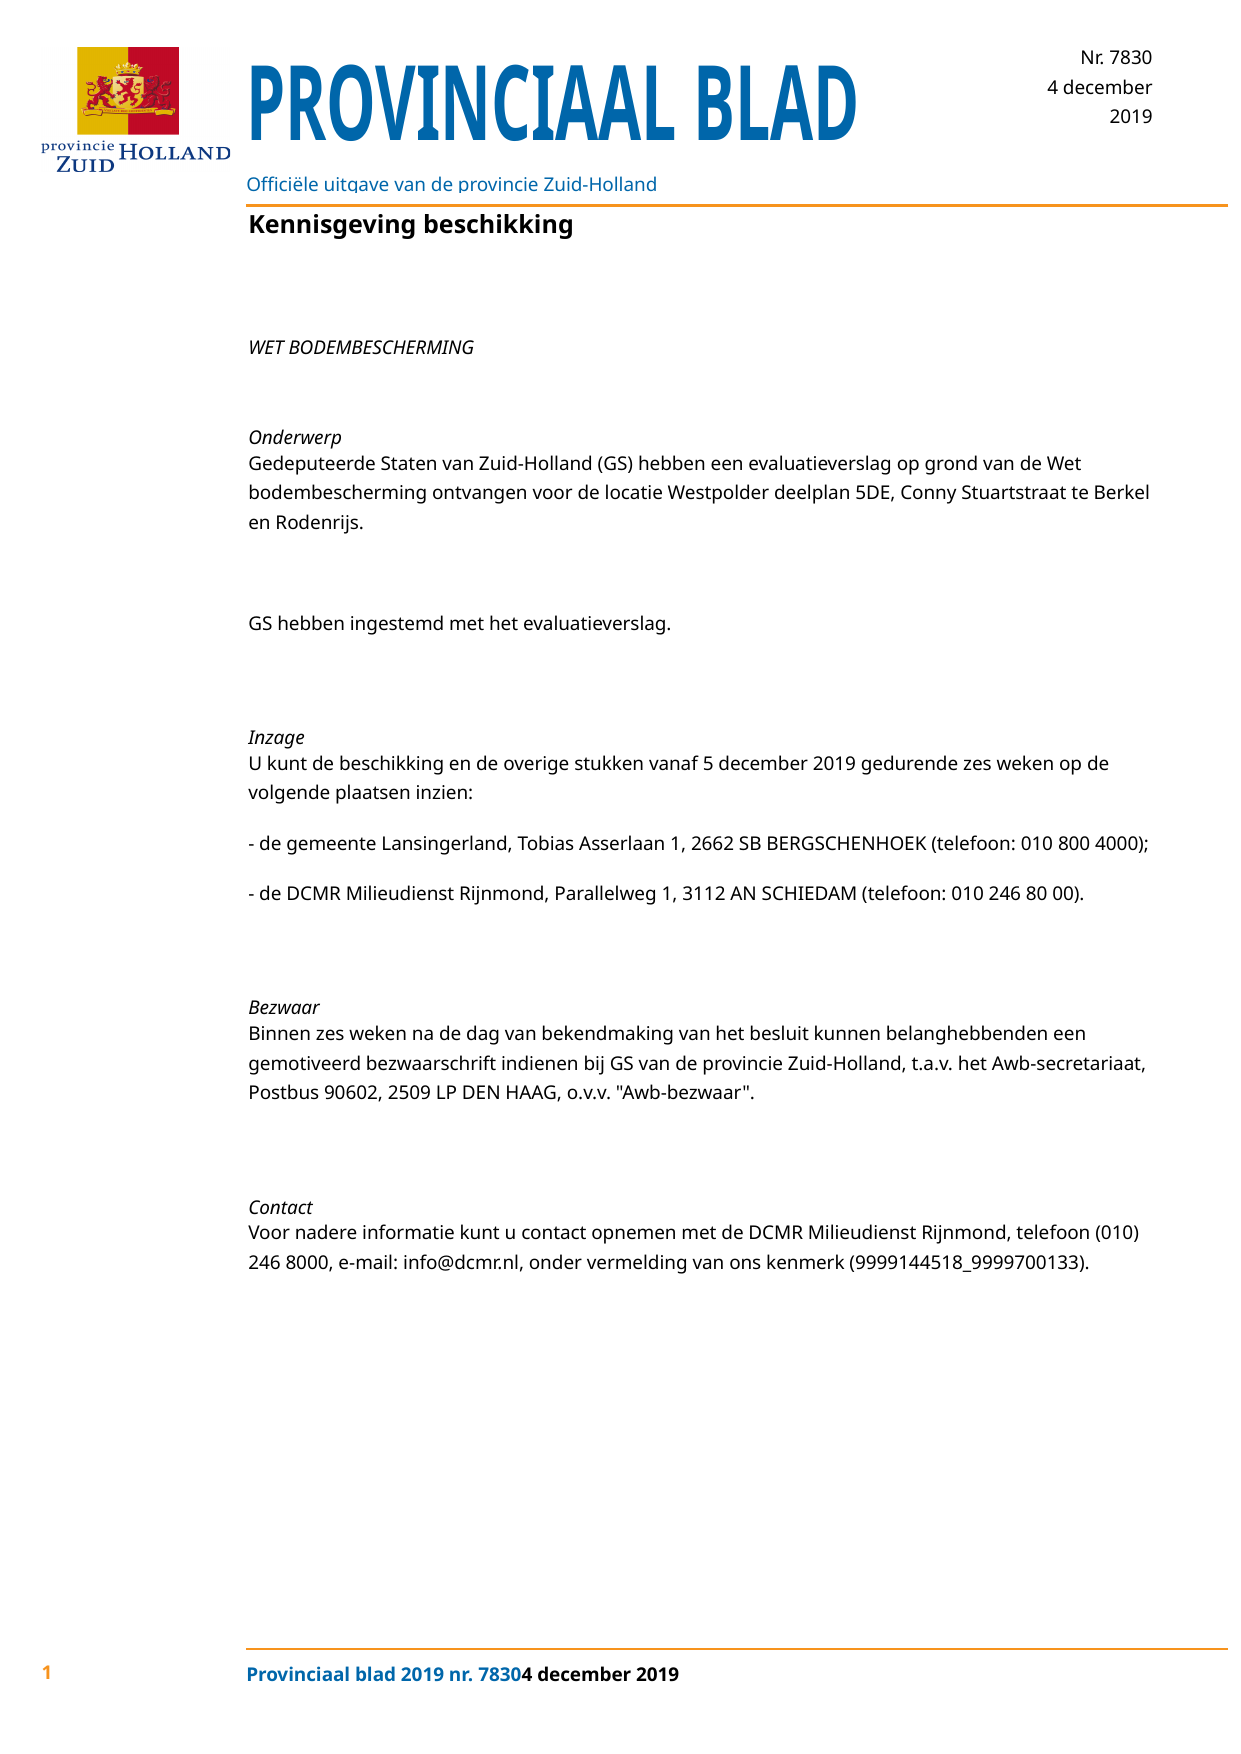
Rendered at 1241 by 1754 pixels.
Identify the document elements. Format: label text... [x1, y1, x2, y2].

text - de gemeente Lansingerland, Tobias Asserlaan 1, 2662 SB BERGSCHENHOEK (telefoon: 010 800 4000); [248, 830, 1152, 856]
text Inzage [248, 724, 1152, 750]
text Kennisgeving beschikking [248, 207, 1152, 241]
text Onderwerp [248, 424, 1152, 450]
text GS hebben ingestemd met het evaluatieverslag. [248, 610, 1152, 635]
text Voor nadere informatie kunt u contact opnemen met de DCMR Milieudienst Rijnmond, telefoon (010) 246 8000, e-mail: info@dcmr.nl, onder vermelding van ons kenmerk (9999144518_9999700133). [248, 1219, 1152, 1275]
text Gedeputeerde Staten van Zuid-Holland (GS) hebben een evaluatieverslag op grond van de Wet bodembescherming ontvangen voor de locatie Westpolder deelplan 5DE, Conny Stuartstraat te Berkel en Rodenrijs. [248, 450, 1152, 534]
text WET BODEMBESCHERMING [248, 334, 1152, 360]
text Binnen zes weken na de dag van bekendmaking van het besluit kunnen belanghebbenden een gemotiveerd bezwaarschrift indienen bij GS van de provincie Zuid-Holland, t.a.v. het Awb-secretariaat, Postbus 90602, 2509 LP DEN HAAG, o.v.v. "Awb-bezwaar". [248, 1020, 1152, 1105]
text U kunt de beschikking en de overige stukken vanaf 5 december 2019 gedurende zes weken op de volgende plaatsen inzien: [248, 750, 1152, 805]
picture [41, 47, 231, 172]
text Contact [248, 1194, 1152, 1219]
text - de DCMR Milieudienst Rijnmond, Parallelweg 1, 3112 AN SCHIEDAM (telefoon: 010 246 80 00). [248, 880, 1152, 906]
text Bezwaar [248, 994, 1152, 1020]
